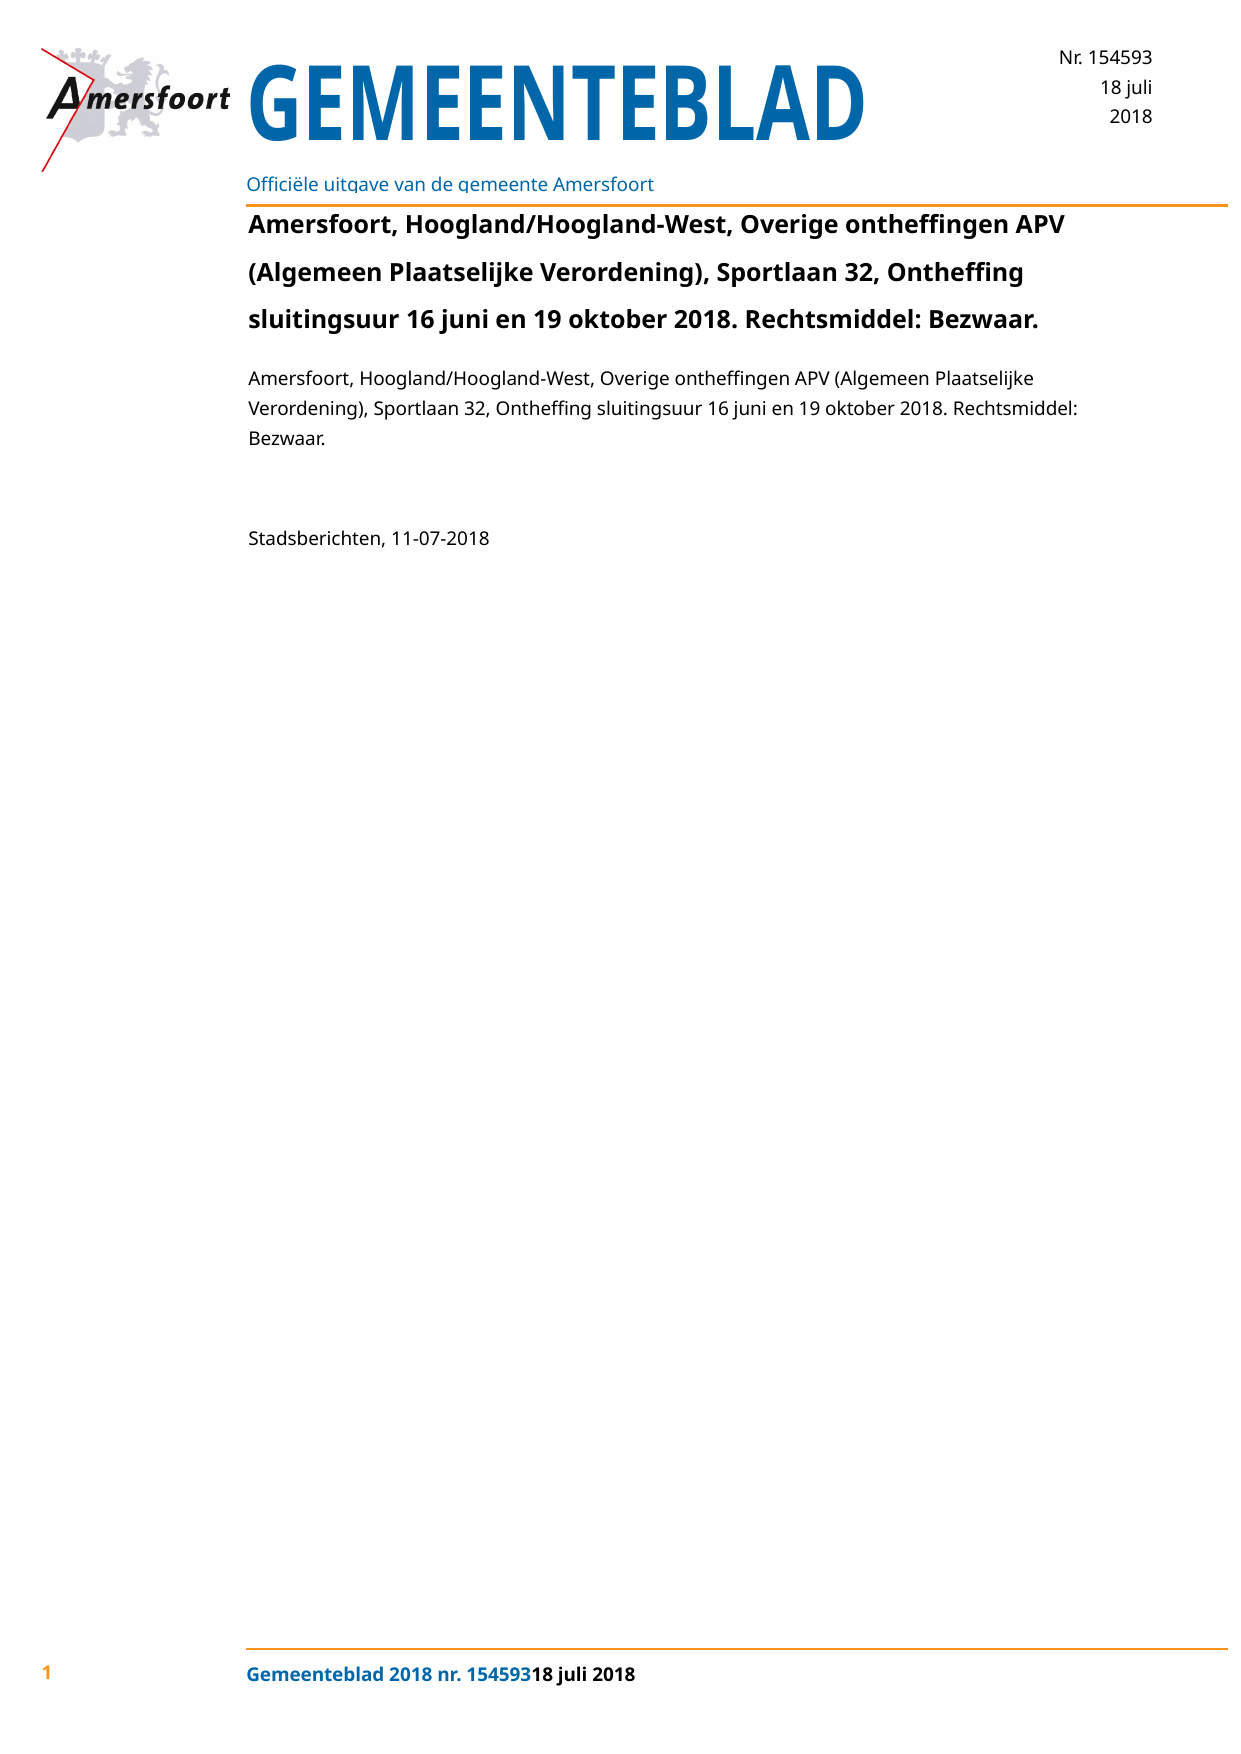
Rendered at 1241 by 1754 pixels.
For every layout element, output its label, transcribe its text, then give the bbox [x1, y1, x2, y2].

text Stadsberichten, 11-07-2018 [248, 526, 1152, 551]
text Amersfoort, Hoogland/Hoogland-West, Overige ontheffingen APV (Algemeen Plaatselijke Verordening), Sportlaan 32, Ontheffing sluitingsuur 16 juni en 19 oktober 2018. Rechtsmiddel: Bezwaar. [248, 366, 1152, 450]
text Amersfoort, Hoogland/Hoogland-West, Overige ontheffingen APV (Algemeen Plaatselijke Verordening), Sportlaan 32, Ontheffing sluitingsuur 16 juni en 19 oktober 2018. Rechtsmiddel: Bezwaar. [248, 207, 1152, 336]
picture [41, 47, 231, 172]
